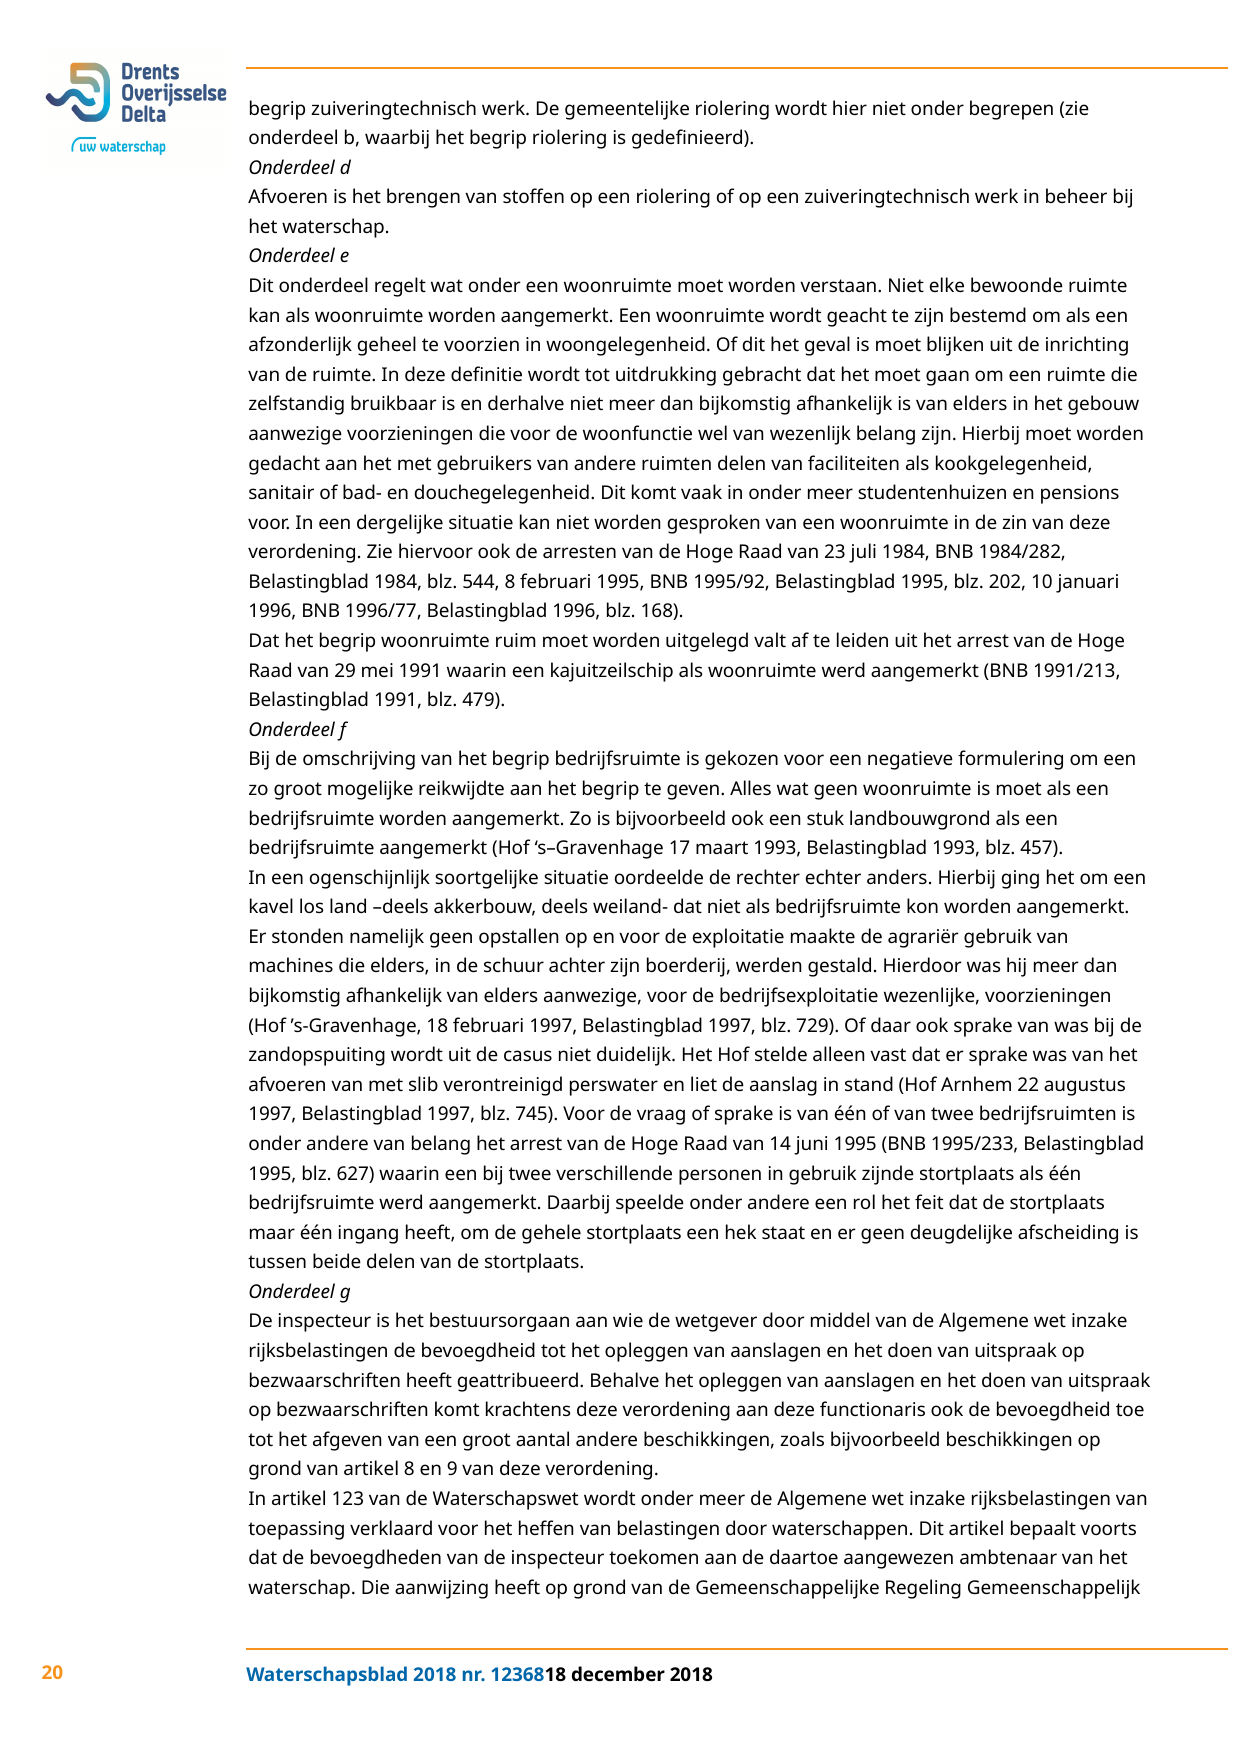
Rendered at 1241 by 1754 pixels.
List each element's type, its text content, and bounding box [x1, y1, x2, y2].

picture [41, 47, 231, 172]
text Onderdeel d [248, 154, 1152, 180]
text In een ogenschijnlijk soortgelijke situatie oordeelde de rechter echter anders. Hierbij ging het om een kavel los land –deels akkerbouw, deels weiland- dat niet als bedrijfsruimte kon worden aangemerkt. Er stonden namelijk geen opstallen op en voor de exploitatie maakte de agrariër gebruik van machines die elders, in de schuur achter zijn boerderij, werden gestald. Hierdoor was hij meer dan bijkomstig afhankelijk van elders aanwezige, voor de bedrijfsexploitatie wezenlijke, voorzieningen (Hof ’s-Gravenhage, 18 februari 1997, Belastingblad 1997, blz. 729). Of daar ook sprake van was bij de zandopspuiting wordt uit de casus niet duidelijk. Het Hof stelde alleen vast dat er sprake was van het afvoeren van met slib verontreinigd perswater en liet de aanslag in stand (Hof Arnhem 22 augustus 1997, Belastingblad 1997, blz. 745). Voor de vraag of sprake is van één of van twee bedrijfsruimten is onder andere van belang het arrest van de Hoge Raad van 14 juni 1995 (BNB 1995/233, Belastingblad 1995, blz. 627) waarin een bij twee verschillende personen in gebruik zijnde stortplaats als één bedrijfsruimte werd aangemerkt. Daarbij speelde onder andere een rol het feit dat de stortplaats maar één ingang heeft, om de gehele stortplaats een hek staat en er geen deugdelijke afscheiding is tussen beide delen van de stortplaats. [248, 864, 1152, 1274]
text De inspecteur is het bestuursorgaan aan wie de wetgever door middel van de Algemene wet inzake rijksbelastingen de bevoegdheid tot het opleggen van aanslagen en het doen van uitspraak op bezwaarschriften heeft geattribueerd. Behalve het opleggen van aanslagen en het doen van uitspraak op bezwaarschriften komt krachtens deze verordening aan deze functionaris ook de bevoegdheid toe tot het afgeven van een groot aantal andere beschikkingen, zoals bijvoorbeeld beschikkingen op grond van artikel 8 en 9 van deze verordening. [248, 1308, 1152, 1481]
text Dit onderdeel regelt wat onder een woonruimte moet worden verstaan. Niet elke bewoonde ruimte kan als woonruimte worden aangemerkt. Een woonruimte wordt geacht te zijn bestemd om als een afzonderlijk geheel te voorzien in woongelegenheid. Of dit het geval is moet blijken uit de inrichting van de ruimte. In deze definitie wordt tot uitdrukking gebracht dat het moet gaan om een ruimte die zelfstandig bruikbaar is en derhalve niet meer dan bijkomstig afhankelijk is van elders in het gebouw aanwezige voorzieningen die voor de woonfunctie wel van wezenlijk belang zijn. Hierbij moet worden gedacht aan het met gebruikers van andere ruimten delen van faciliteiten als kookgelegenheid, sanitair of bad- en douchegelegenheid. Dit komt vaak in onder meer studentenhuizen en pensions voor. In een dergelijke situatie kan niet worden gesproken van een woonruimte in de zin van deze verordening. Zie hiervoor ook de arresten van de Hoge Raad van 23 juli 1984, BNB 1984/282, Belastingblad 1984, blz. 544, 8 februari 1995, BNB 1995/92, Belastingblad 1995, blz. 202, 10 januari 1996, BNB 1996/77, Belastingblad 1996, blz. 168). [248, 272, 1152, 623]
text Onderdeel g [248, 1278, 1152, 1304]
text begrip zuiveringtechnisch werk. De gemeentelijke riolering wordt hier niet onder begrepen (zie onderdeel b, waarbij het begrip riolering is gedefinieerd). [248, 95, 1152, 150]
text Onderdeel e [248, 243, 1152, 268]
text Bij de omschrijving van het begrip bedrijfsruimte is gekozen voor een negatieve formulering om een zo groot mogelijke reikwijdte aan het begrip te geven. Alles wat geen woonruimte is moet als een bedrijfsruimte worden aangemerkt. Zo is bijvoorbeeld ook een stuk landbouwgrond als een bedrijfsruimte aangemerkt (Hof ‘s–Gravenhage 17 maart 1993, Belastingblad 1993, blz. 457). [248, 746, 1152, 860]
text Dat het begrip woonruimte ruim moet worden uitgelegd valt af te leiden uit het arrest van de Hoge Raad van 29 mei 1991 waarin een kajuitzeilschip als woonruimte werd aangemerkt (BNB 1991/213, Belastingblad 1991, blz. 479). [248, 627, 1152, 712]
text Afvoeren is het brengen van stoffen op een riolering of op een zuiveringtechnisch werk in beheer bij het waterschap. [248, 183, 1152, 239]
text Onderdeel f [248, 716, 1152, 742]
text In artikel 123 van de Waterschapswet wordt onder meer de Algemene wet inzake rijksbelastingen van toepassing verklaard voor het heffen van belastingen door waterschappen. Dit artikel bepaalt voorts dat de bevoegdheden van de inspecteur toekomen aan de daartoe aangewezen ambtenaar van het waterschap. Die aanwijzing heeft op grond van de Gemeenschappelijke Regeling Gemeenschappelijk [248, 1485, 1152, 1600]
